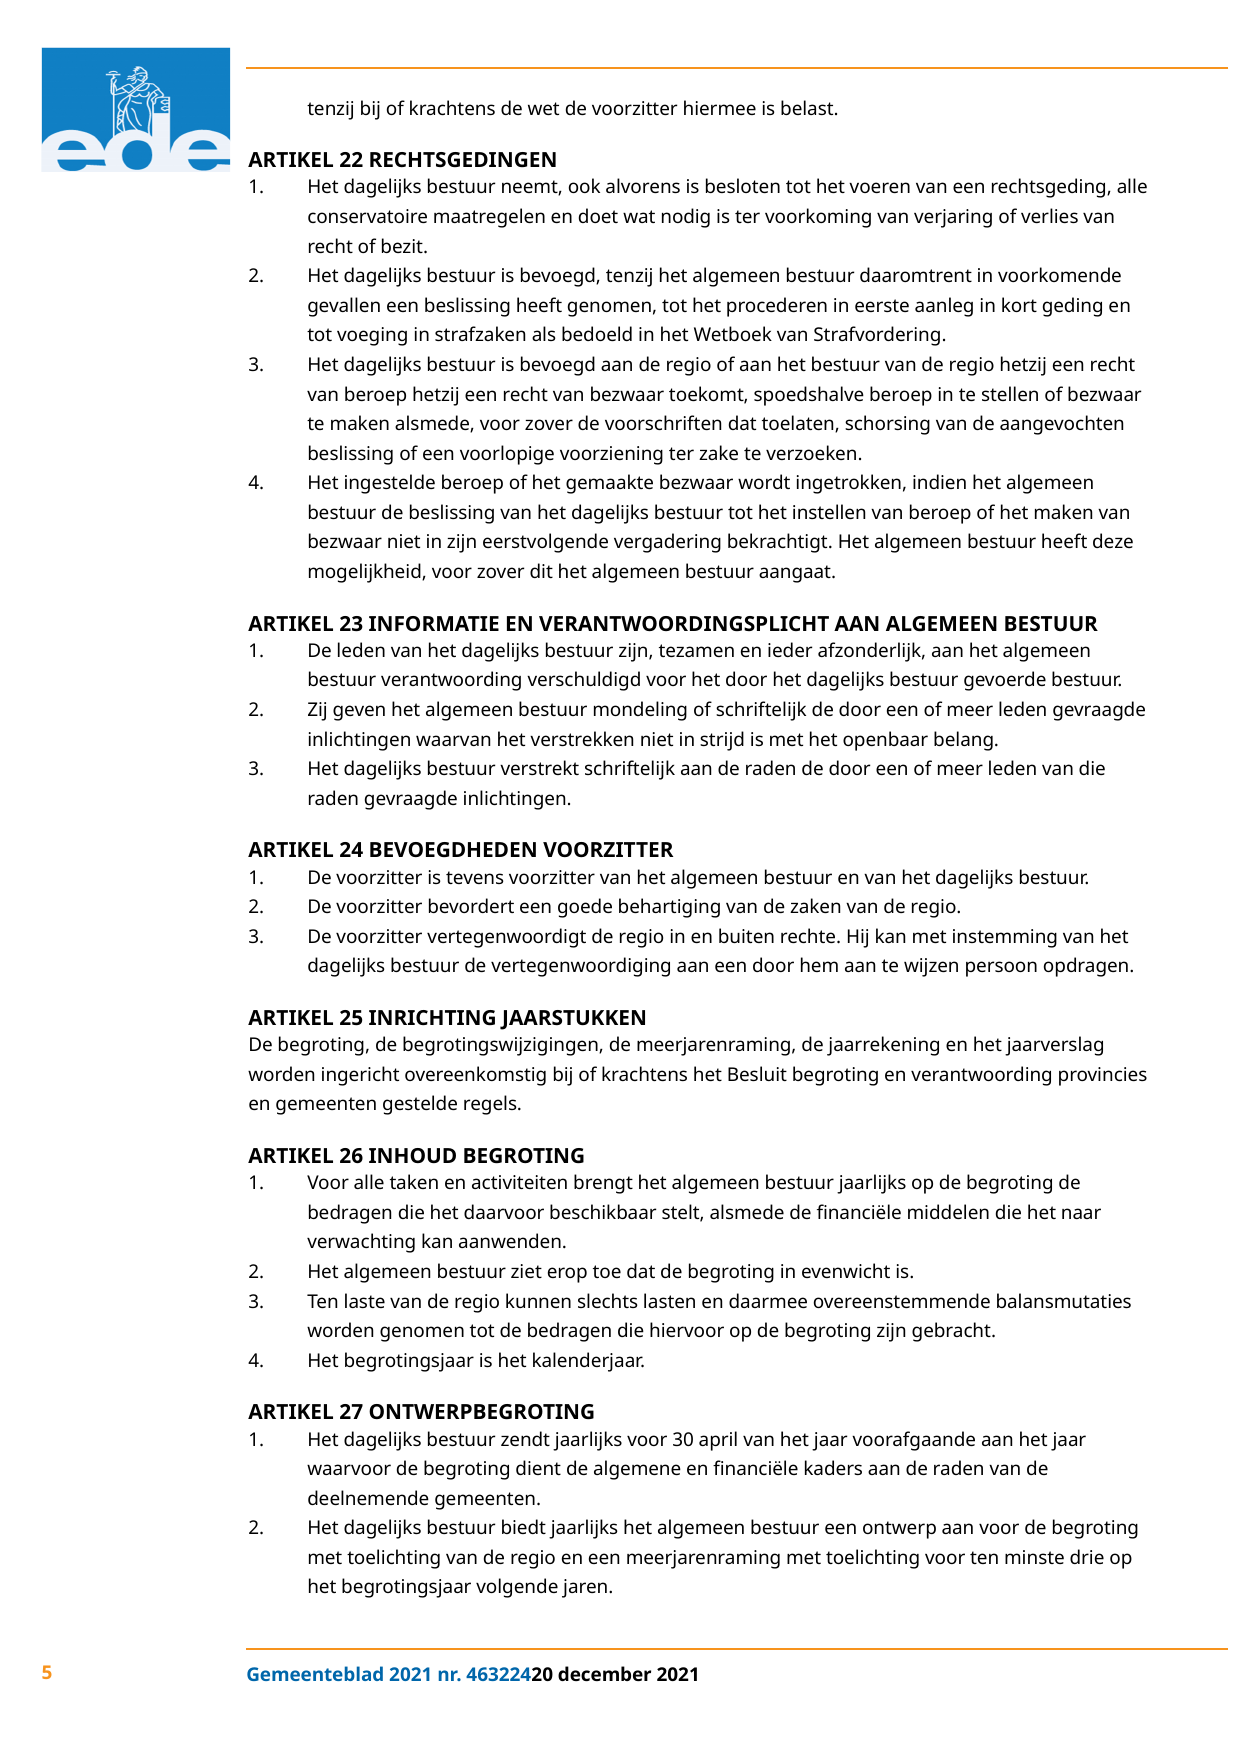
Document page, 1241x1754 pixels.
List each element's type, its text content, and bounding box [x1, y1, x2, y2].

list Het ingestelde beroep of het gemaakte bezwaar wordt ingetrokken, indien het algemeen bestuur de beslissing van het dagelijks bestuur tot het instellen van beroep of het maken van bezwaar niet in zijn eerstvolgende vergadering bekrachtigt. Het algemeen bestuur heeft deze mogelijkheid, voor zover dit het algemeen bestuur aangaat. [248, 469, 1152, 584]
list Het dagelijks bestuur biedt jaarlijks het algemeen bestuur een ontwerp aan voor de begroting met toelichting van de regio en een meerjarenraming met toelichting voor ten minste drie op het begrotingsjaar volgende jaren. [248, 1514, 1152, 1599]
list De leden van het dagelijks bestuur zijn, tezamen en ieder afzonderlijk, aan het algemeen bestuur verantwoording verschuldigd voor het door het dagelijks bestuur gevoerde bestuur. [248, 637, 1152, 692]
picture [41, 47, 231, 172]
text ARTIKEL 24 BEVOEGDHEDEN VOORZITTER [248, 835, 1152, 864]
text ARTIKEL 22 RECHTSGEDINGEN [248, 145, 1152, 174]
list De voorzitter bevordert een goede behartiging van de zaken van de regio. [248, 893, 1152, 919]
list Voor alle taken en activiteiten brengt het algemeen bestuur jaarlijks op de begroting de bedragen die het daarvoor beschikbaar stelt, alsmede de financiële middelen die het naar verwachting kan aanwenden. [248, 1169, 1152, 1254]
text ARTIKEL 26 INHOUD BEGROTING [248, 1141, 1152, 1169]
list Zij geven het algemeen bestuur mondeling of schriftelijk de door een of meer leden gevraagde inlichtingen waarvan het verstrekken niet in strijd is met het openbaar belang. [248, 696, 1152, 752]
list Ten laste van de regio kunnen slechts lasten en daarmee overeenstemmende balansmutaties worden genomen tot de bedragen die hiervoor op de begroting zijn gebracht. [248, 1288, 1152, 1343]
text ARTIKEL 25 INRICHTING JAARSTUKKEN [248, 1003, 1152, 1031]
list Het dagelijks bestuur is bevoegd aan de regio of aan het bestuur van de regio hetzij een recht van beroep hetzij een recht van bezwaar toekomt, spoedshalve beroep in te stellen of bezwaar te maken alsmede, voor zover de voorschriften dat toelaten, schorsing van de aangevochten beslissing of een voorlopige voorziening ter zake te verzoeken. [248, 351, 1152, 466]
list Het begrotingsjaar is het kalenderjaar. [248, 1347, 1152, 1373]
list De voorzitter vertegenwoordigt de regio in en buiten rechte. Hij kan met instemming van het dagelijks bestuur de vertegenwoordiging aan een door hem aan te wijzen persoon opdragen. [248, 923, 1152, 978]
text ARTIKEL 23 INFORMATIE EN VERANTWOORDINGSPLICHT AAN ALGEMEEN BESTUUR [248, 609, 1152, 637]
list Het dagelijks bestuur neemt, ook alvorens is besloten tot het voeren van een rechtsgeding, alle conservatoire maatregelen en doet wat nodig is ter voorkoming van verjaring of verlies van recht of bezit. [248, 174, 1152, 258]
list Het algemeen bestuur ziet erop toe dat de begroting in evenwicht is. [248, 1258, 1152, 1284]
text ARTIKEL 27 ONTWERPBEGROTING [248, 1397, 1152, 1426]
text De begroting, de begrotingswijzigingen, de meerjarenraming, de jaarrekening en het jaarverslag worden ingericht overeenkomstig bij of krachtens het Besluit begroting en verantwoording provincies en gemeenten gestelde regels. [248, 1031, 1152, 1116]
list tenzij bij of krachtens de wet de voorzitter hiermee is belast. [248, 95, 1152, 121]
list Het dagelijks bestuur is bevoegd, tenzij het algemeen bestuur daaromtrent in voorkomende gevallen een beslissing heeft genomen, tot het procederen in eerste aanleg in kort geding en tot voeging in strafzaken als bedoeld in het Wetboek van Strafvordering. [248, 262, 1152, 347]
list Het dagelijks bestuur zendt jaarlijks voor 30 april van het jaar voorafgaande aan het jaar waarvoor de begroting dient de algemene en financiële kaders aan de raden van de deelnemende gemeenten. [248, 1426, 1152, 1511]
list De voorzitter is tevens voorzitter van het algemeen bestuur en van het dagelijks bestuur. [248, 864, 1152, 889]
list Het dagelijks bestuur verstrekt schriftelijk aan de raden de door een of meer leden van die raden gevraagde inlichtingen. [248, 755, 1152, 811]
